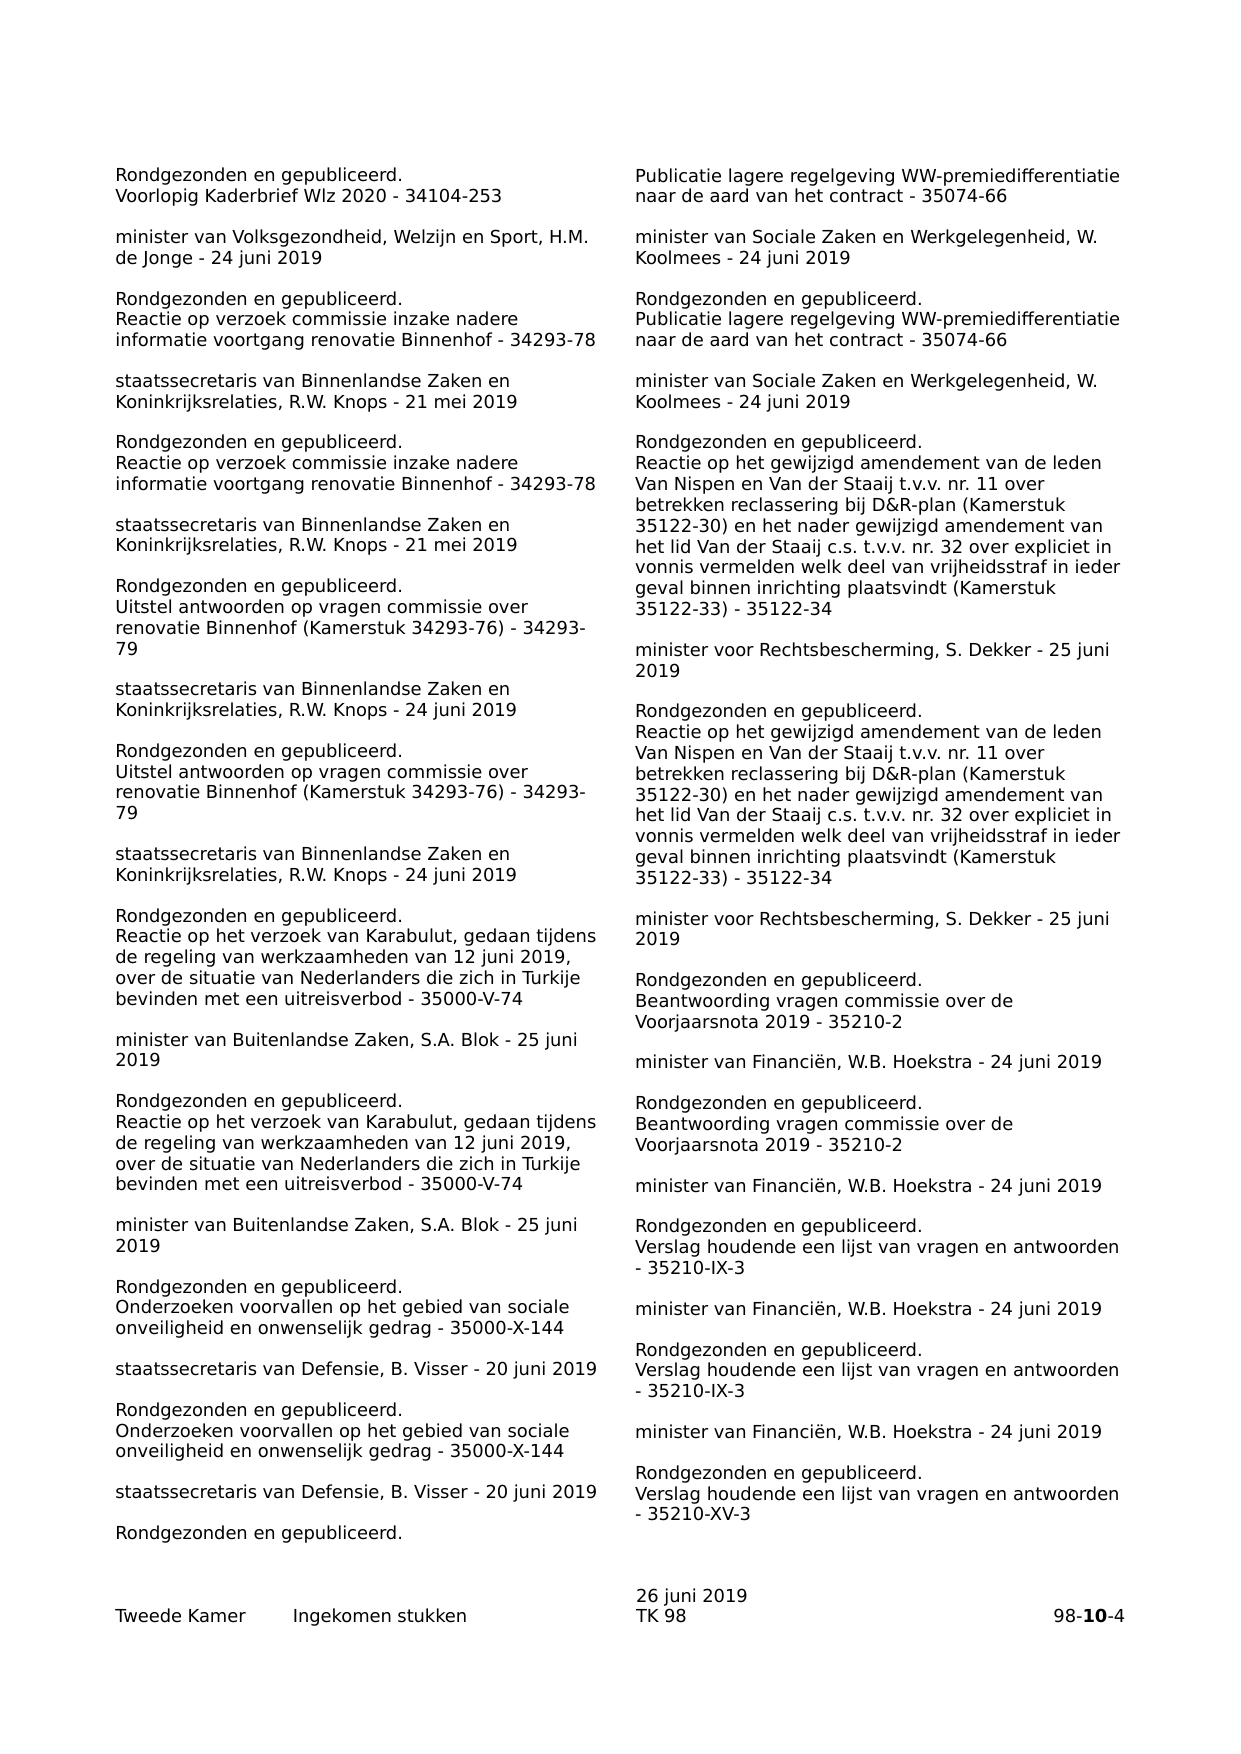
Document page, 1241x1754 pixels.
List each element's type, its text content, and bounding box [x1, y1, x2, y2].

text Publicatie lagere regelgeving WW-premiedifferentiatie naar de aard van het contract - 35074-66 [635, 165, 1125, 207]
text Rondgezonden en gepubliceerd. [115, 1523, 605, 1543]
text Beantwoording vragen commissie over de Voorjaarsnota 2019 - 35210-2 [635, 991, 1125, 1032]
text minister voor Rechtsbescherming, S. Dekker - 25 juni 2019 [635, 908, 1125, 950]
text Rondgezonden en gepubliceerd. [115, 1276, 605, 1297]
text Rondgezonden en gepubliceerd. [635, 701, 1125, 722]
text Rondgezonden en gepubliceerd. [115, 1091, 605, 1112]
text Rondgezonden en gepubliceerd. [115, 288, 605, 309]
text Reactie op het verzoek van Karabulut, gedaan tijdens de regeling van werkzaamheden van 12 juni 2019, over de situatie van Nederlanders die zich in Turkije bevinden met een uitreisverbod - 35000-V-74 [115, 1112, 605, 1195]
text Rondgezonden en gepubliceerd. [635, 288, 1125, 309]
text Rondgezonden en gepubliceerd. [635, 432, 1125, 453]
text Onderzoeken voorvallen op het gebied van sociale onveiligheid en onwenselijk gedrag - 35000-X-144 [115, 1420, 605, 1462]
text Rondgezonden en gepubliceerd. [635, 1216, 1125, 1237]
text Verslag houdende een lijst van vragen en antwoorden - 35210-XV-3 [635, 1483, 1125, 1525]
text minister van Financiën, W.B. Hoekstra - 24 juni 2019 [635, 1299, 1125, 1319]
text Rondgezonden en gepubliceerd. [115, 576, 605, 597]
text Uitstel antwoorden op vragen commissie over renovatie Binnenhof (Kamerstuk 34293-76) - 34293-79 [115, 597, 605, 659]
text minister van Sociale Zaken en Werkgelegenheid, W. Koolmees - 24 juni 2019 [635, 227, 1125, 268]
text Reactie op het gewijzigd amendement van de leden Van Nispen en Van der Staaij t.v.v. nr. 11 over betrekken reclassering bij D&R-plan (Kamerstuk 35122-30) en het nader gewijzigd amendement van het lid Van der Staaij c.s. t.v.v. nr. 32 over expliciet in vonnis vermelden welk deel van vrijheidsstraf in ieder geval binnen inrichting plaatsvindt (Kamerstuk 35122-33) - 35122-34 [635, 453, 1125, 620]
text Reactie op verzoek commissie inzake nadere informatie voortgang renovatie Binnenhof - 34293-78 [115, 453, 605, 494]
text staatssecretaris van Defensie, B. Visser - 20 juni 2019 [115, 1482, 605, 1503]
text minister van Financiën, W.B. Hoekstra - 24 juni 2019 [635, 1176, 1125, 1196]
text Rondgezonden en gepubliceerd. [115, 165, 605, 186]
text Rondgezonden en gepubliceerd. [115, 741, 605, 761]
text staatssecretaris van Binnenlandse Zaken en Koninkrijksrelaties, R.W. Knops - 21 mei 2019 [115, 371, 605, 412]
text minister voor Rechtsbescherming, S. Dekker - 25 juni 2019 [635, 640, 1125, 681]
text staatssecretaris van Binnenlandse Zaken en Koninkrijksrelaties, R.W. Knops - 24 juni 2019 [115, 844, 605, 885]
text staatssecretaris van Defensie, B. Visser - 20 juni 2019 [115, 1359, 605, 1379]
text staatssecretaris van Binnenlandse Zaken en Koninkrijksrelaties, R.W. Knops - 21 mei 2019 [115, 514, 605, 556]
text Rondgezonden en gepubliceerd. [635, 970, 1125, 991]
text Beantwoording vragen commissie over de Voorjaarsnota 2019 - 35210-2 [635, 1114, 1125, 1156]
text Verslag houdende een lijst van vragen en antwoorden - 35210-IX-3 [635, 1237, 1125, 1279]
text Rondgezonden en gepubliceerd. [635, 1093, 1125, 1114]
text Rondgezonden en gepubliceerd. [115, 1399, 605, 1420]
text minister van Sociale Zaken en Werkgelegenheid, W. Koolmees - 24 juni 2019 [635, 371, 1125, 412]
text Uitstel antwoorden op vragen commissie over renovatie Binnenhof (Kamerstuk 34293-76) - 34293-79 [115, 761, 605, 824]
text Rondgezonden en gepubliceerd. [635, 1462, 1125, 1483]
text minister van Financiën, W.B. Hoekstra - 24 juni 2019 [635, 1052, 1125, 1073]
text Rondgezonden en gepubliceerd. [635, 1339, 1125, 1360]
text Onderzoeken voorvallen op het gebied van sociale onveiligheid en onwenselijk gedrag - 35000-X-144 [115, 1297, 605, 1339]
text Reactie op het gewijzigd amendement van de leden Van Nispen en Van der Staaij t.v.v. nr. 11 over betrekken reclassering bij D&R-plan (Kamerstuk 35122-30) en het nader gewijzigd amendement van het lid Van der Staaij c.s. t.v.v. nr. 32 over expliciet in vonnis vermelden welk deel van vrijheidsstraf in ieder geval binnen inrichting plaatsvindt (Kamerstuk 35122-33) - 35122-34 [635, 722, 1125, 888]
text minister van Volksgezondheid, Welzijn en Sport, H.M. de Jonge - 24 juni 2019 [115, 227, 605, 268]
text Rondgezonden en gepubliceerd. [115, 905, 605, 926]
text Reactie op verzoek commissie inzake nadere informatie voortgang renovatie Binnenhof - 34293-78 [115, 309, 605, 351]
text minister van Buitenlandse Zaken, S.A. Blok - 25 juni 2019 [115, 1215, 605, 1256]
text minister van Financiën, W.B. Hoekstra - 24 juni 2019 [635, 1422, 1125, 1442]
text Reactie op het verzoek van Karabulut, gedaan tijdens de regeling van werkzaamheden van 12 juni 2019, over de situatie van Nederlanders die zich in Turkije bevinden met een uitreisverbod - 35000-V-74 [115, 926, 605, 1009]
text minister van Buitenlandse Zaken, S.A. Blok - 25 juni 2019 [115, 1029, 605, 1071]
text Verslag houdende een lijst van vragen en antwoorden - 35210-IX-3 [635, 1360, 1125, 1402]
text staatssecretaris van Binnenlandse Zaken en Koninkrijksrelaties, R.W. Knops - 24 juni 2019 [115, 679, 605, 721]
text Voorlopig Kaderbrief Wlz 2020 - 34104-253 [115, 186, 605, 207]
text Rondgezonden en gepubliceerd. [115, 432, 605, 453]
text Publicatie lagere regelgeving WW-premiedifferentiatie naar de aard van het contract - 35074-66 [635, 309, 1125, 351]
